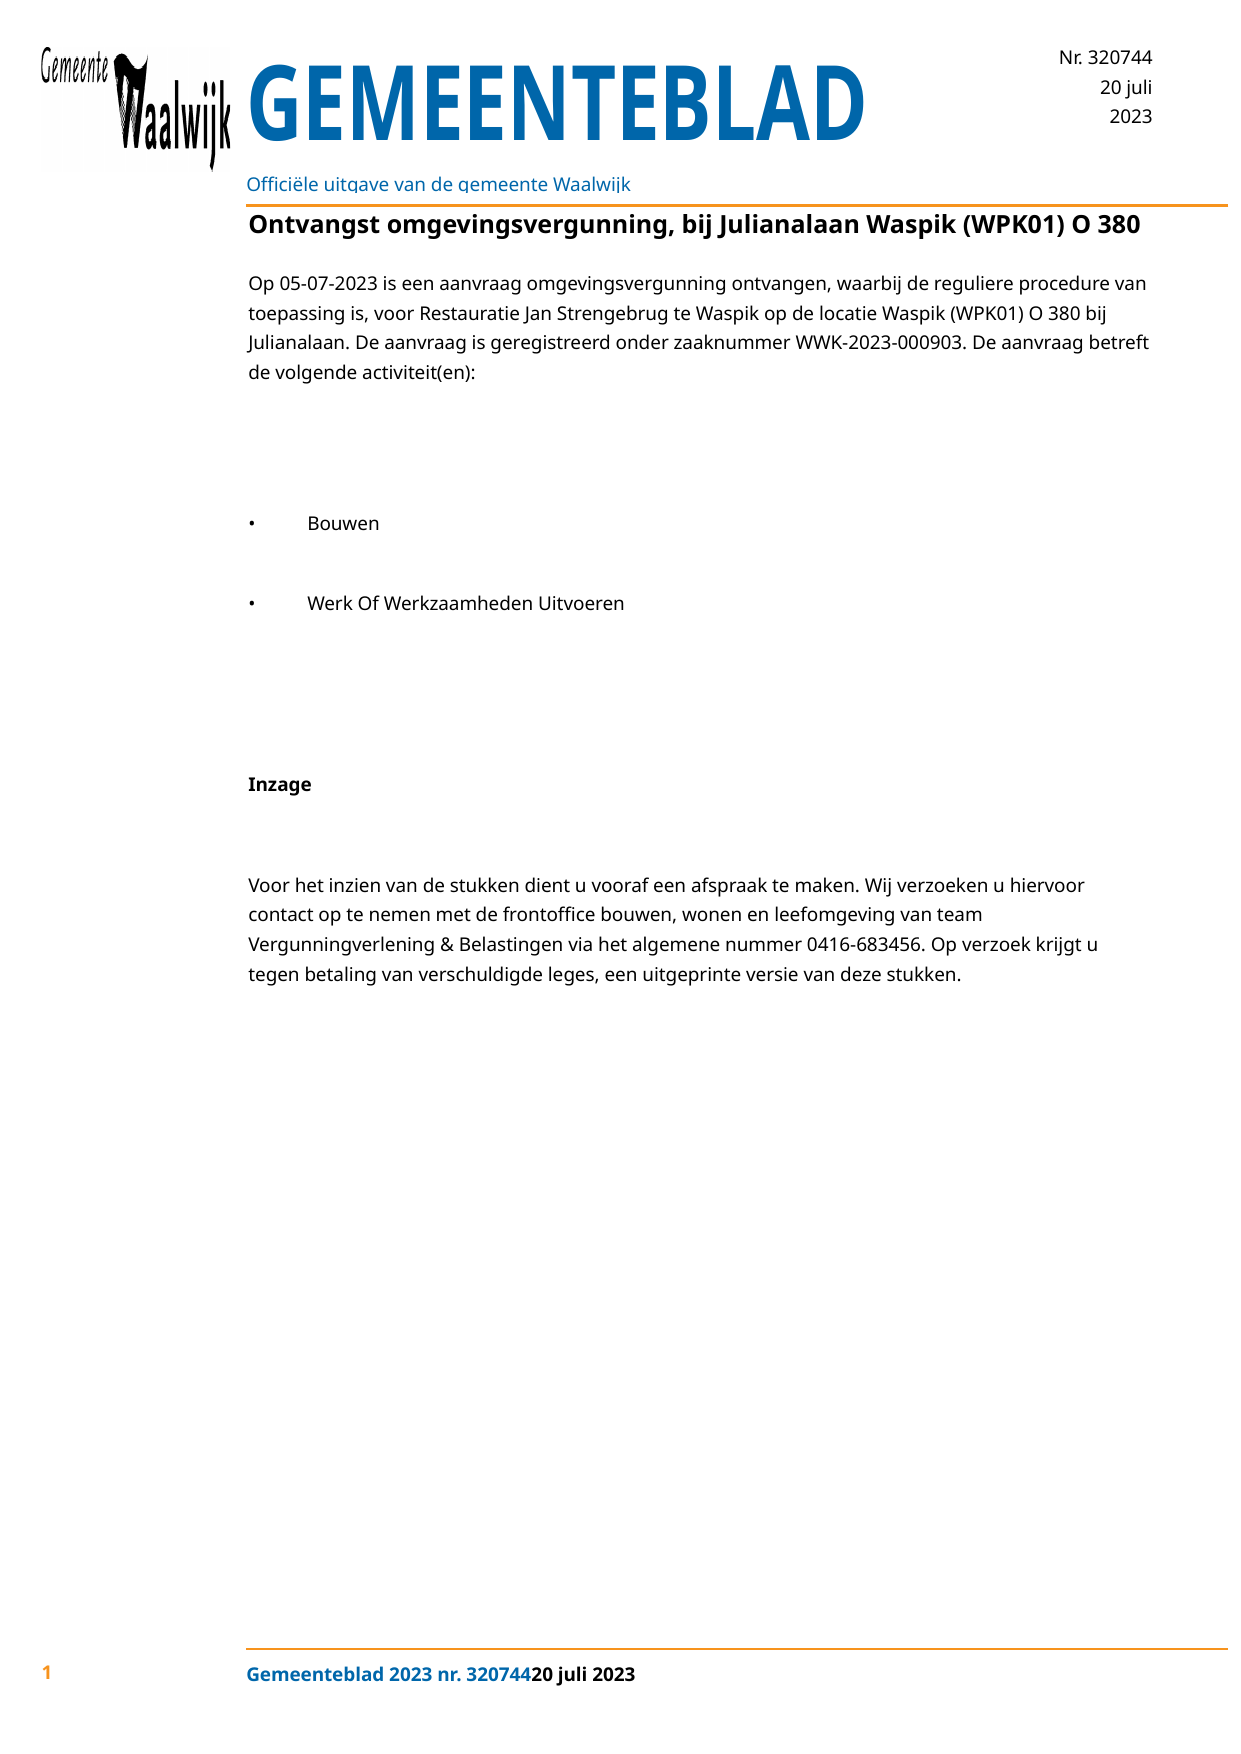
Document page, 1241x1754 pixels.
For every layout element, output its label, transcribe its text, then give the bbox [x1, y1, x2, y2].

text Ontvangst omgevingsvergunning, bij Julianalaan Waspik (WPK01) O 380 [248, 207, 1152, 241]
list Werk Of Werkzaamheden Uitvoeren [248, 590, 1152, 616]
text Voor het inzien van de stukken dient u vooraf een afspraak te maken. Wij verzoeken u hiervoor contact op te nemen met de frontoffice bouwen, wonen en leefomgeving van team Vergunningverlening & Belastingen via het algemene nummer 0416-683456. Op verzoek krijgt u tegen betaling van verschuldigde leges, een uitgeprinte versie van deze stukken. [248, 872, 1152, 986]
list Bouwen [248, 510, 1152, 536]
text Op 05-07-2023 is een aanvraag omgevingsvergunning ontvangen, waarbij de reguliere procedure van toepassing is, voor Restauratie Jan Strengebrug te Waspik op de locatie Waspik (WPK01) O 380 bij Julianalaan. De aanvraag is geregistreerd onder zaaknummer WWK-2023-000903. De aanvraag betreft de volgende activiteit(en): [248, 270, 1152, 385]
picture [41, 47, 231, 172]
text Inzage [248, 771, 1152, 797]
